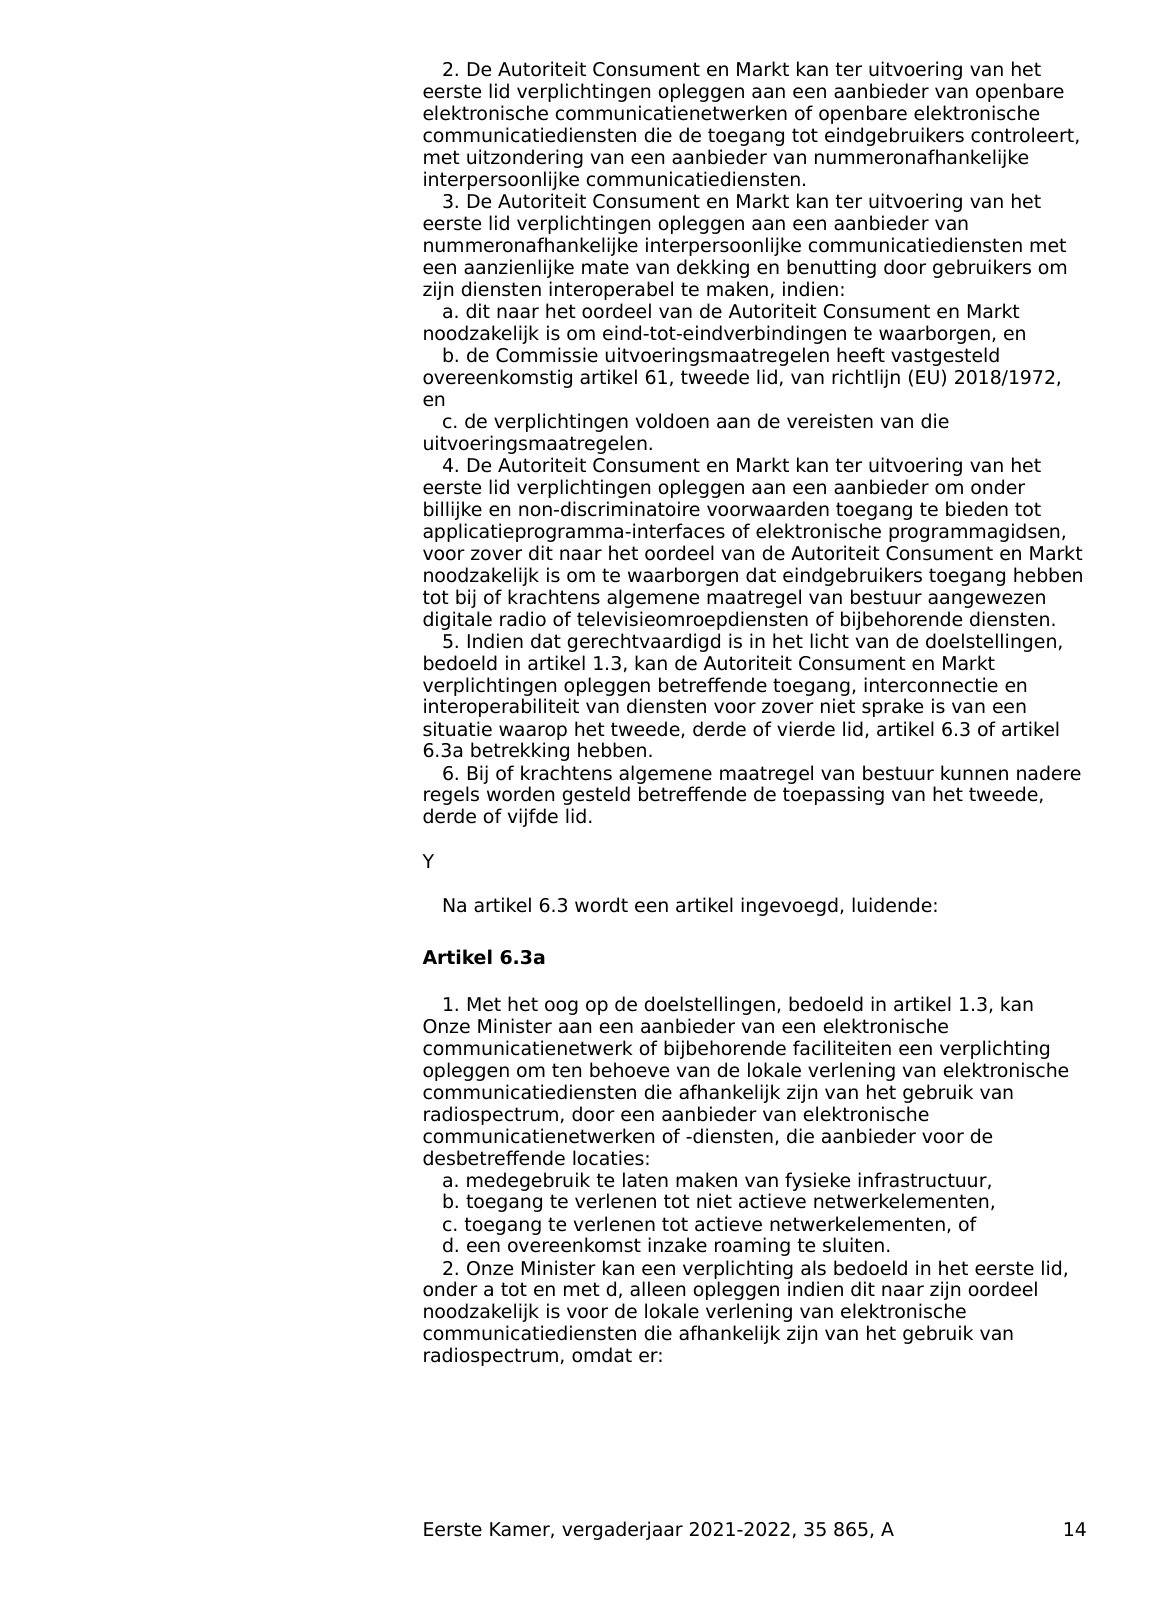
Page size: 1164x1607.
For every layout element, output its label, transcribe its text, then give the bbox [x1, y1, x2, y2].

text 5. Indien dat gerechtvaardigd is in het licht van de doelstellingen, bedoeld in artikel 1.3, kan de Autoriteit Consument en Markt verplichtingen opleggen betreffende toegang, interconnectie en interoperabiliteit van diensten voor zover niet sprake is van een situatie waarop het tweede, derde of vierde lid, artikel 6.3 of artikel 6.3a betrekking hebben. [422, 631, 1087, 762]
text Na artikel 6.3 wordt een artikel ingevoegd, luidende: [422, 895, 1087, 917]
text b. toegang te verlenen tot niet actieve netwerkelementen, [422, 1191, 1087, 1213]
text 3. De Autoriteit Consument en Markt kan ter uitvoering van het eerste lid verplichtingen opleggen aan een aanbieder van nummeronafhankelijke interpersoonlijke communicatiediensten met een aanzienlijke mate van dekking en benutting door gebruikers om zijn diensten interoperabel te maken, indien: [422, 191, 1087, 301]
text c. toegang te verlenen tot actieve netwerkelementen, of [422, 1213, 1087, 1235]
text c. de verplichtingen voldoen aan de vereisten van die uitvoeringsmaatregelen. [422, 411, 1087, 455]
text a. dit naar het oordeel van de Autoriteit Consument en Markt noodzakelijk is om eind-tot-eindverbindingen te waarborgen, en [422, 301, 1087, 345]
text 1. Met het oog op de doelstellingen, bedoeld in artikel 1.3, kan Onze Minister aan een aanbieder van een elektronische communicatienetwerk of bijbehorende faciliteiten een verplichting opleggen om ten behoeve van de lokale verlening van elektronische communicatiediensten die afhankelijk zijn van het gebruik van radiospectrum, door een aanbieder van elektronische communicatienetwerken of -diensten, die aanbieder voor de desbetreffende locaties: [422, 994, 1087, 1169]
subtitle Artikel 6.3a [422, 947, 1087, 969]
text 6. Bij of krachtens algemene maatregel van bestuur kunnen nadere regels worden gesteld betreffende de toepassing van het tweede, derde of vijfde lid. [422, 762, 1087, 828]
text 2. De Autoriteit Consument en Markt kan ter uitvoering van het eerste lid verplichtingen opleggen aan een aanbieder van openbare elektronische communicatienetwerken of openbare elektronische communicatiediensten die de toegang tot eindgebruikers controleert, met uitzondering van een aanbieder van nummeronafhankelijke interpersoonlijke communicatiediensten. [422, 59, 1087, 191]
text b. de Commissie uitvoeringsmaatregelen heeft vastgesteld overeenkomstig artikel 61, tweede lid, van richtlijn (EU) 2018/1972, en [422, 345, 1087, 411]
text 4. De Autoriteit Consument en Markt kan ter uitvoering van het eerste lid verplichtingen opleggen aan een aanbieder om onder billijke en non-discriminatoire voorwaarden toegang te bieden tot applicatieprogramma-interfaces of elektronische programmagidsen, voor zover dit naar het oordeel van de Autoriteit Consument en Markt noodzakelijk is om te waarborgen dat eindgebruikers toegang hebben tot bij of krachtens algemene maatregel van bestuur aangewezen digitale radio of televisieomroepdiensten of bijbehorende diensten. [422, 455, 1087, 631]
text a. medegebruik te laten maken van fysieke infrastructuur, [422, 1169, 1087, 1191]
text Y [422, 851, 1087, 872]
text 2. Onze Minister kan een verplichting als bedoeld in het eerste lid, onder a tot en met d, alleen opleggen indien dit naar zijn oordeel noodzakelijk is voor de lokale verlening van elektronische communicatiediensten die afhankelijk zijn van het gebruik van radiospectrum, omdat er: [422, 1257, 1087, 1367]
text d. een overeenkomst inzake roaming te sluiten. [422, 1235, 1087, 1257]
